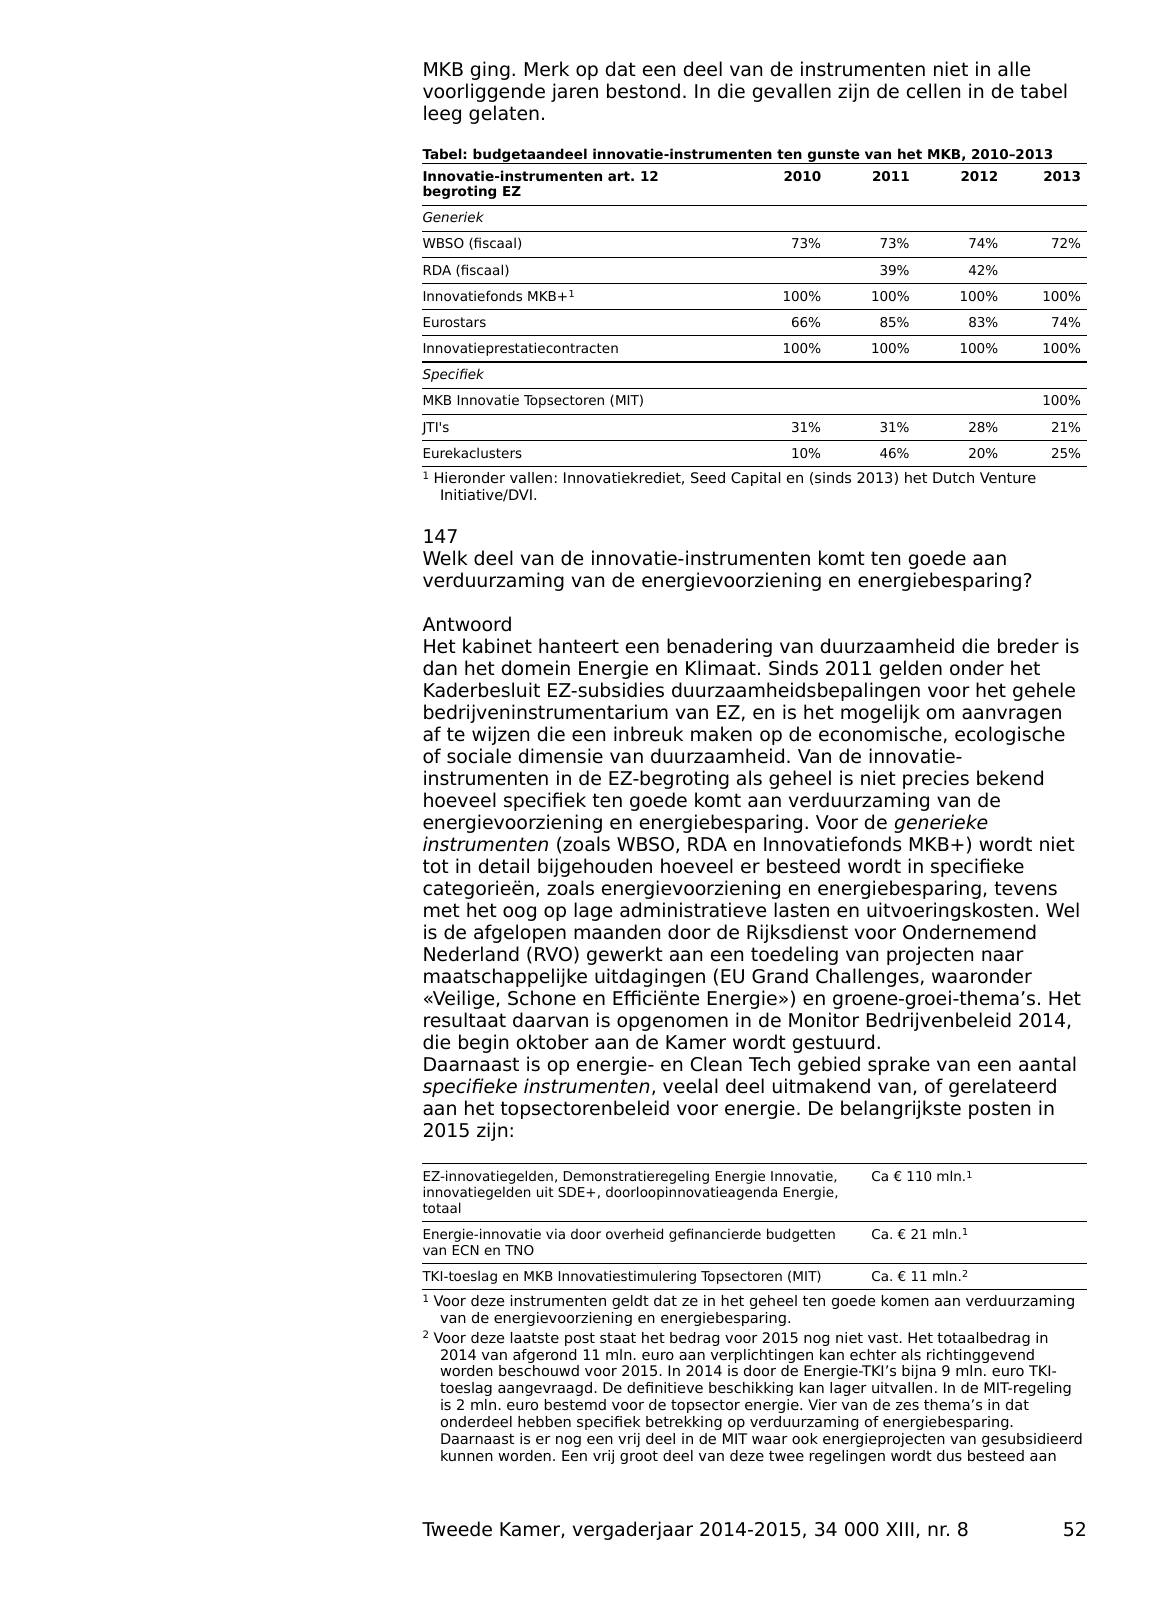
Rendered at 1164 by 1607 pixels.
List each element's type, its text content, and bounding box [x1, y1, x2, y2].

table_cell 83% [915, 310, 1004, 335]
table_cell 25% [1004, 441, 1087, 466]
table_cell 73% [827, 232, 915, 257]
table_cell [827, 389, 915, 414]
table_cell [827, 206, 915, 231]
table_cell 20% [915, 441, 1004, 466]
table_cell 46% [827, 441, 915, 466]
table_cell [1004, 206, 1087, 231]
table_cell Eurostars [422, 310, 738, 335]
table_header Ca € 110 mln.1 [865, 1164, 1087, 1221]
table_cell JTI's [422, 415, 738, 440]
table_cell [738, 258, 827, 283]
text Het kabinet hanteert een benadering van duurzaamheid die breder is dan het domein Energie en Klimaat. Sinds 2011 gelden onder het Kaderbesluit EZ-subsidies duurzaamheidsbepalingen voor het gehele bedrijveninstrumentarium van EZ, en is het mogelijk om aanvragen af te wijzen die een inbreuk maken op de economische, ecologische of sociale dimensie van duurzaamheid. Van de innovatie-instrumenten in de EZ-begroting als geheel is niet precies bekend hoeveel specifiek ten goede komt aan verduurzaming van de energievoorziening en energiebesparing. Voor de generieke instrumenten (zoals WBSO, RDA en Innovatiefonds MKB+) wordt niet tot in detail bijgehouden hoeveel er besteed wordt in specifieke categorieën, zoals energievoorziening en energiebesparing, tevens met het oog op lage administratieve lasten en uitvoeringskosten. Wel is de afgelopen maanden door de Rijksdienst voor Ondernemend Nederland (RVO) gewerkt aan een toedeling van projecten naar maatschappelijke uitdagingen (EU Grand Challenges, waaronder «Veilige, Schone en Efficiënte Energie») en groene-groei-thema’s. Het resultaat daarvan is opgenomen in de Monitor Bedrijvenbeleid 2014, die begin oktober aan de Kamer wordt gestuurd. [422, 636, 1087, 1053]
table_cell 74% [1004, 310, 1087, 335]
table_cell RDA (fiscaal) [422, 258, 738, 283]
table_cell 100% [1004, 284, 1087, 309]
table_cell 72% [1004, 232, 1087, 257]
table_cell Innovatiefonds MKB+1 [422, 284, 738, 309]
table_cell Energie-innovatie via door overheid gefinancierde budgetten van ECN en TNO [422, 1222, 865, 1263]
table_cell 31% [738, 415, 827, 440]
text 147 [422, 526, 1087, 548]
table_cell WBSO (fiscaal) [422, 232, 738, 257]
table_cell 100% [1004, 336, 1087, 361]
table_cell 100% [827, 284, 915, 309]
table_cell 2011 [827, 164, 915, 204]
text Welk deel van de innovatie-instrumenten komt ten goede aan verduurzaming van de energievoorziening en energiebesparing? [422, 548, 1087, 592]
table_cell 21% [1004, 415, 1087, 440]
text Daarnaast is op energie- en Clean Tech gebied sprake van een aantal specifieke instrumenten, veelal deel uitmakend van, of gerelateerd aan het topsectorenbeleid voor energie. De belangrijkste posten in 2015 zijn: [422, 1053, 1087, 1141]
table_cell 100% [915, 336, 1004, 361]
text MKB ging. Merk op dat een deel van de instrumenten niet in alle voorliggende jaren bestond. In die gevallen zijn de cellen in de tabel leeg gelaten. [422, 59, 1087, 125]
table_cell 2012 [915, 164, 1004, 204]
table_cell [915, 363, 1004, 387]
table_cell 31% [827, 415, 915, 440]
text Antwoord [422, 614, 1087, 636]
table_cell Ca. € 11 mln.2 [865, 1264, 1087, 1289]
table_cell [915, 206, 1004, 231]
table_header Tabel: budgetaandeel innovatie-instrumenten ten gunste van het MKB, 2010–2013 [422, 147, 1087, 163]
table_cell [738, 206, 827, 231]
table_cell Innovatieprestatiecontracten [422, 336, 738, 361]
table_cell [827, 363, 915, 387]
table_cell MKB Innovatie Topsectoren (MIT) [422, 389, 738, 414]
table_cell 73% [738, 232, 827, 257]
table_cell 74% [915, 232, 1004, 257]
table_header EZ-innovatiegelden, Demonstratieregeling Energie Innovatie, innovatiegelden uit SDE+, doorloopinnovatieagenda Energie, totaal [422, 1164, 865, 1221]
table_cell 100% [915, 284, 1004, 309]
table_cell Eurekaclusters [422, 441, 738, 466]
table_cell 28% [915, 415, 1004, 440]
table_cell 66% [738, 310, 827, 335]
table_cell [1004, 363, 1087, 387]
table_cell 85% [827, 310, 915, 335]
table_cell Specifiek [422, 363, 738, 387]
table_cell 100% [1004, 389, 1087, 414]
table_cell 100% [738, 284, 827, 309]
table_cell 39% [827, 258, 915, 283]
table_cell [738, 389, 827, 414]
table_cell Ca. € 21 mln.1 [865, 1222, 1087, 1263]
table_cell 10% [738, 441, 827, 466]
table_cell 2013 [1004, 164, 1087, 204]
table_cell Generiek [422, 206, 738, 231]
table_cell [738, 363, 827, 387]
table_cell [915, 389, 1004, 414]
table_cell [1004, 258, 1087, 283]
table_cell 100% [827, 336, 915, 361]
table_cell Innovatie-instrumenten art. 12 begroting EZ [422, 164, 738, 204]
table_cell TKI-toeslag en MKB Innovatiestimulering Topsectoren (MIT) [422, 1264, 865, 1289]
table_cell 2010 [738, 164, 827, 204]
table_cell 1 Voor deze instrumenten geldt dat ze in het geheel ten goede komen aan verduurzaming van de energievoorziening en energiebesparing. 2 Voor deze laatste post staat het bedrag voor 2015 nog niet vast. Het totaalbedrag in 2014 van afgerond 11 mln. euro aan verplichtingen kan echter als richtinggevend worden beschouwd voor 2015. In 2014 is door de Energie-TKI’s bijna 9 mln. euro TKI-toeslag aangevraagd. De definitieve beschikking kan lager uitvallen. In de MIT-regeling is 2 mln. euro bestemd voor de topsector energie. Vier van de zes thema’s in dat onderdeel hebben specifiek betrekking op verduurzaming of energiebesparing. Daarnaast is er nog een vrij deel in de MIT waar ook energieprojecten van gesubsidieerd kunnen worden. Een vrij groot deel van deze twee regelingen wordt dus besteed aan [422, 1290, 1087, 1464]
table_cell 100% [738, 336, 827, 361]
table_cell 42% [915, 258, 1004, 283]
table_cell 1 Hieronder vallen: Innovatiekrediet, Seed Capital en (sinds 2013) het Dutch Venture Initiative/DVI. [422, 467, 1087, 504]
